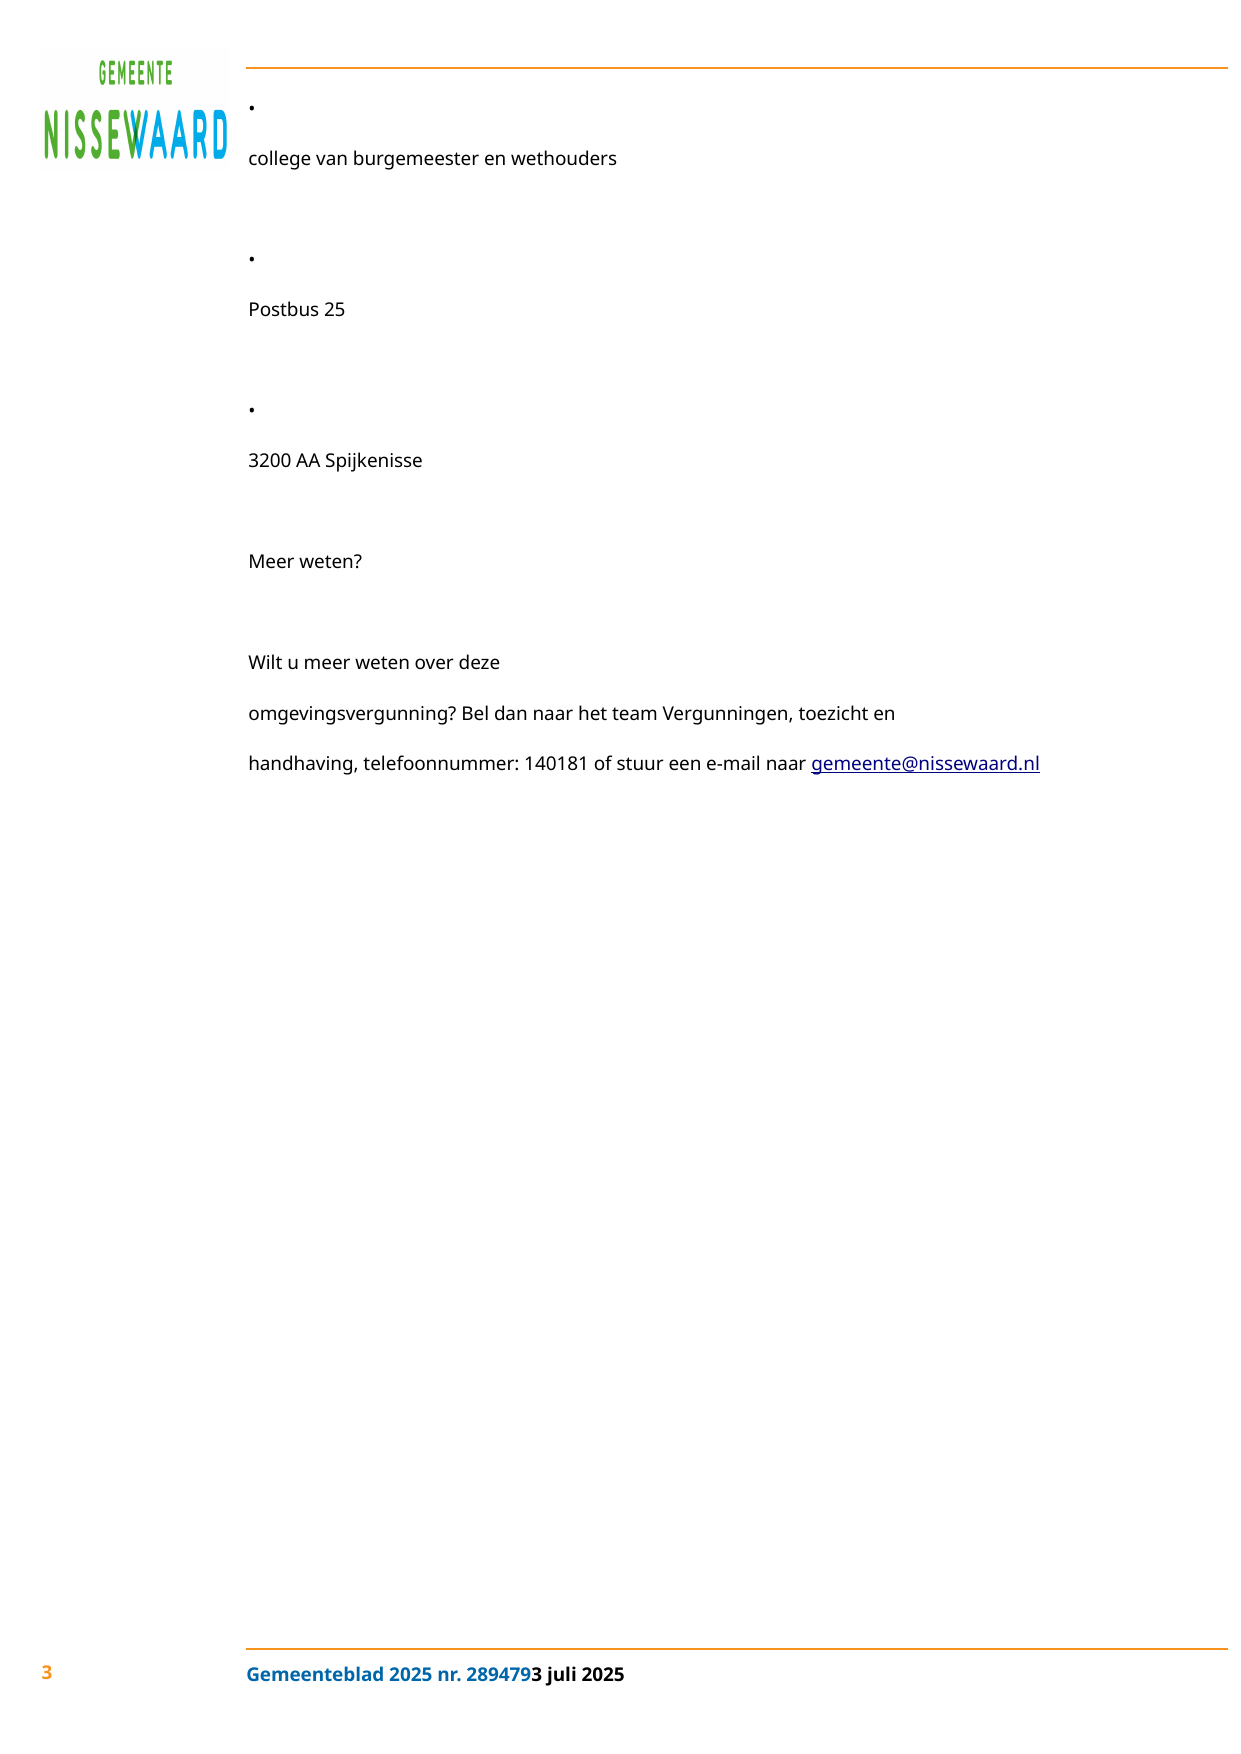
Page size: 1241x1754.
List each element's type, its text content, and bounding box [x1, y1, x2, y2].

text Postbus 25 [248, 296, 1152, 322]
picture [41, 47, 231, 172]
text handhaving, telefoonnummer: 140181 of stuur een e-mail naar gemeente@nissewaard.nl [248, 750, 1152, 776]
text omgevingsvergunning? Bel dan naar het team Vergunningen, toezicht en [248, 700, 1152, 726]
text • [248, 246, 1152, 272]
text Meer weten? [248, 548, 1152, 574]
text 3200 AA Spijkenisse [248, 448, 1152, 473]
text Wilt u meer weten over deze [248, 649, 1152, 675]
text college van burgemeester en wethouders [248, 145, 1152, 171]
text • [248, 95, 1152, 121]
text • [248, 397, 1152, 423]
